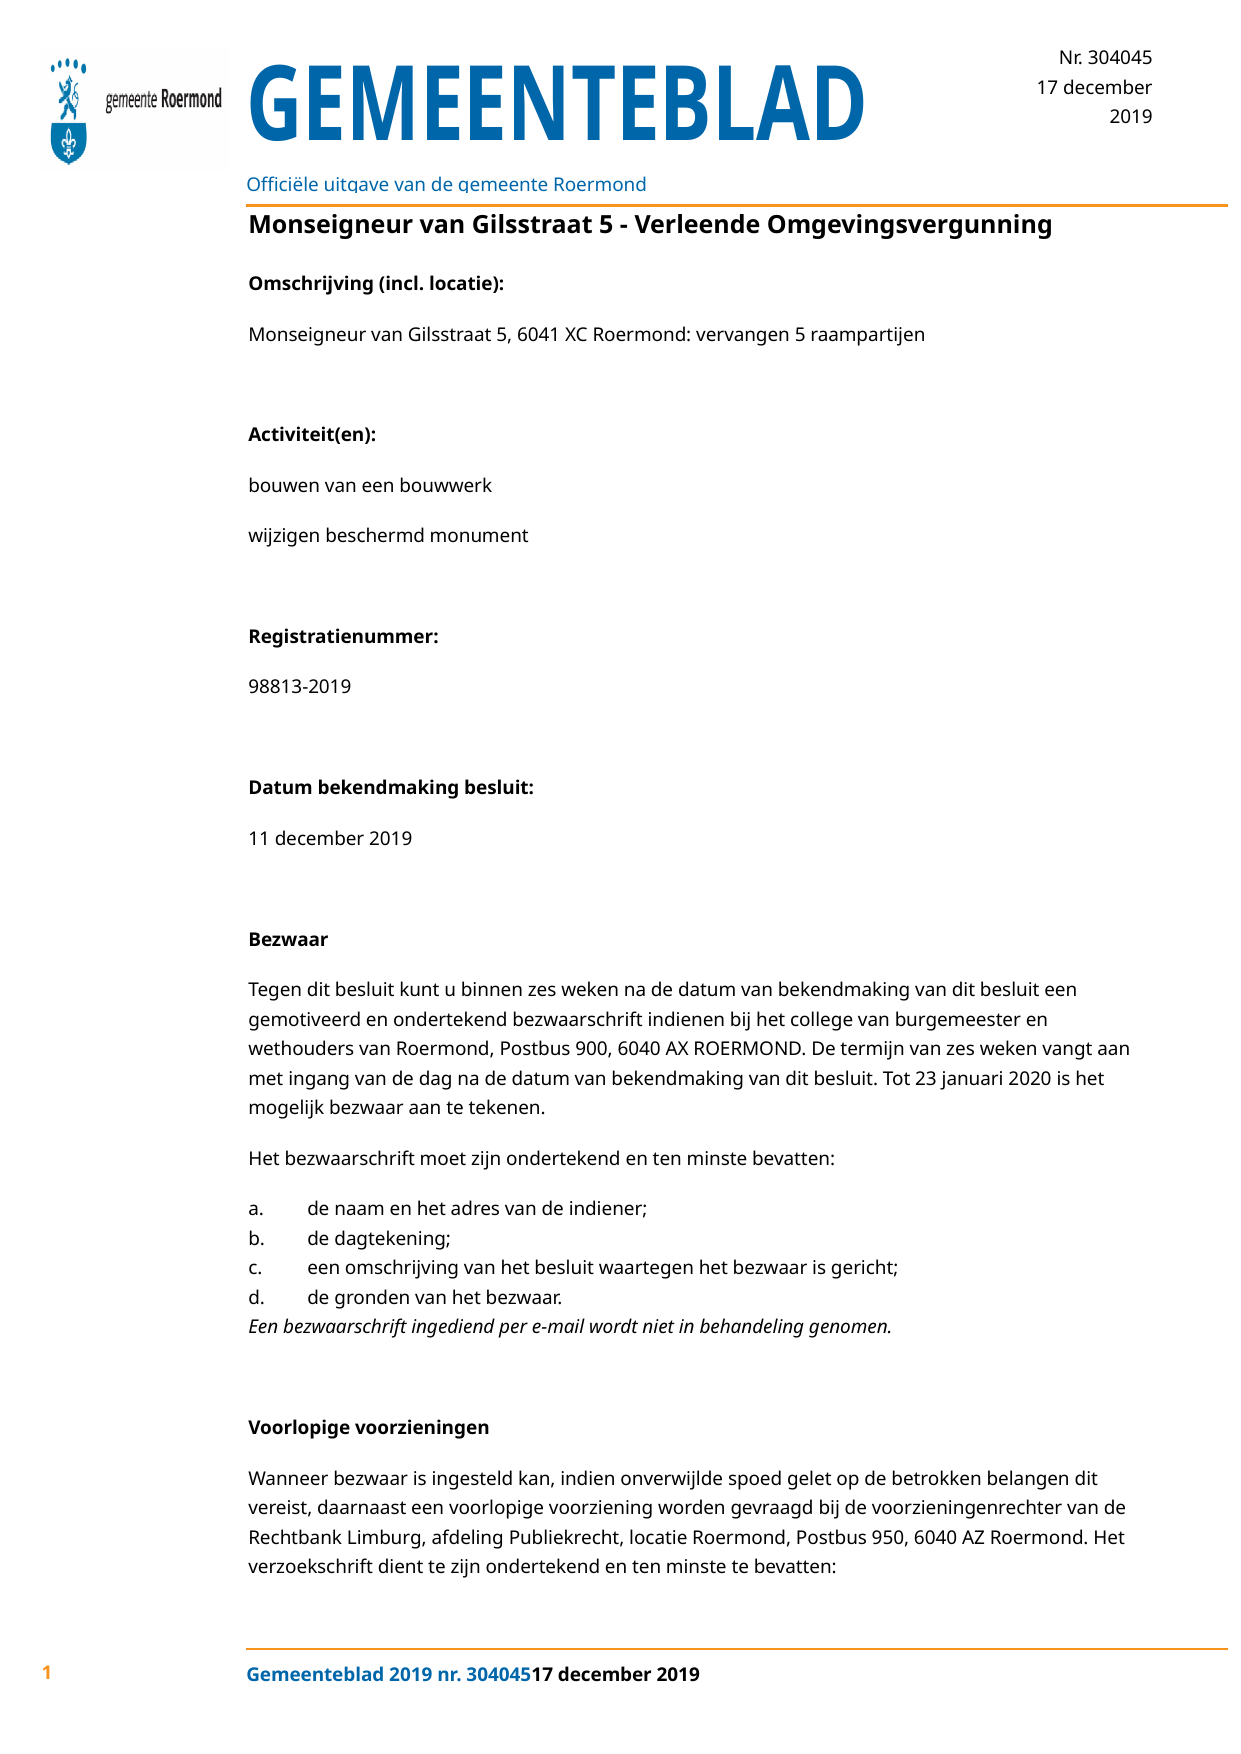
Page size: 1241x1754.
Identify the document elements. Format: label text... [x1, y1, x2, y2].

text wijzigen beschermd monument [248, 522, 1152, 548]
text Bezwaar [248, 926, 1152, 951]
text Het bezwaarschrift moet zijn ondertekend en ten minste bevatten: [248, 1145, 1152, 1171]
text Monseigneur van Gilsstraat 5 - Verleende Omgevingsvergunning [248, 207, 1152, 241]
list de naam en het adres van de indiener; [248, 1195, 1152, 1221]
text bouwen van een bouwwerk [248, 472, 1152, 498]
text Activiteit(en): [248, 422, 1152, 447]
list de dagtekening; [248, 1225, 1152, 1251]
text 11 december 2019 [248, 825, 1152, 851]
text Een bezwaarschrift ingediend per e-mail wordt niet in behandeling genomen. [248, 1314, 1152, 1339]
text 98813-2019 [248, 674, 1152, 699]
text Omschrijving (incl. locatie): [248, 270, 1152, 296]
text Wanneer bezwaar is ingesteld kan, indien onverwijlde spoed gelet op de betrokken belangen dit vereist, daarnaast een voorlopige voorziening worden gevraagd bij de voorzieningenrechter van de Rechtbank Limburg, afdeling Publiekrecht, locatie Roermond, Postbus 950, 6040 AZ Roermond. Het verzoekschrift dient te zijn ondertekend en ten minste te bevatten: [248, 1465, 1152, 1579]
text Tegen dit besluit kunt u binnen zes weken na de datum van bekendmaking van dit besluit een gemotiveerd en ondertekend bezwaarschrift indienen bij het college van burgemeester en wethouders van Roermond, Postbus 900, 6040 AX ROERMOND. De termijn van zes weken vangt aan met ingang van de dag na de datum van bekendmaking van dit besluit. Tot 23 januari 2020 is het mogelijk bezwaar aan te tekenen. [248, 976, 1152, 1120]
text Voorlopige voorzieningen [248, 1414, 1152, 1440]
list de gronden van het bezwaar. [248, 1284, 1152, 1310]
text Monseigneur van Gilsstraat 5, 6041 XC Roermond: vervangen 5 raampartijen [248, 321, 1152, 346]
text Registratienummer: [248, 623, 1152, 649]
list een omschrijving van het besluit waartegen het bezwaar is gericht; [248, 1254, 1152, 1280]
text Datum bekendmaking besluit: [248, 774, 1152, 800]
picture [41, 47, 231, 172]
